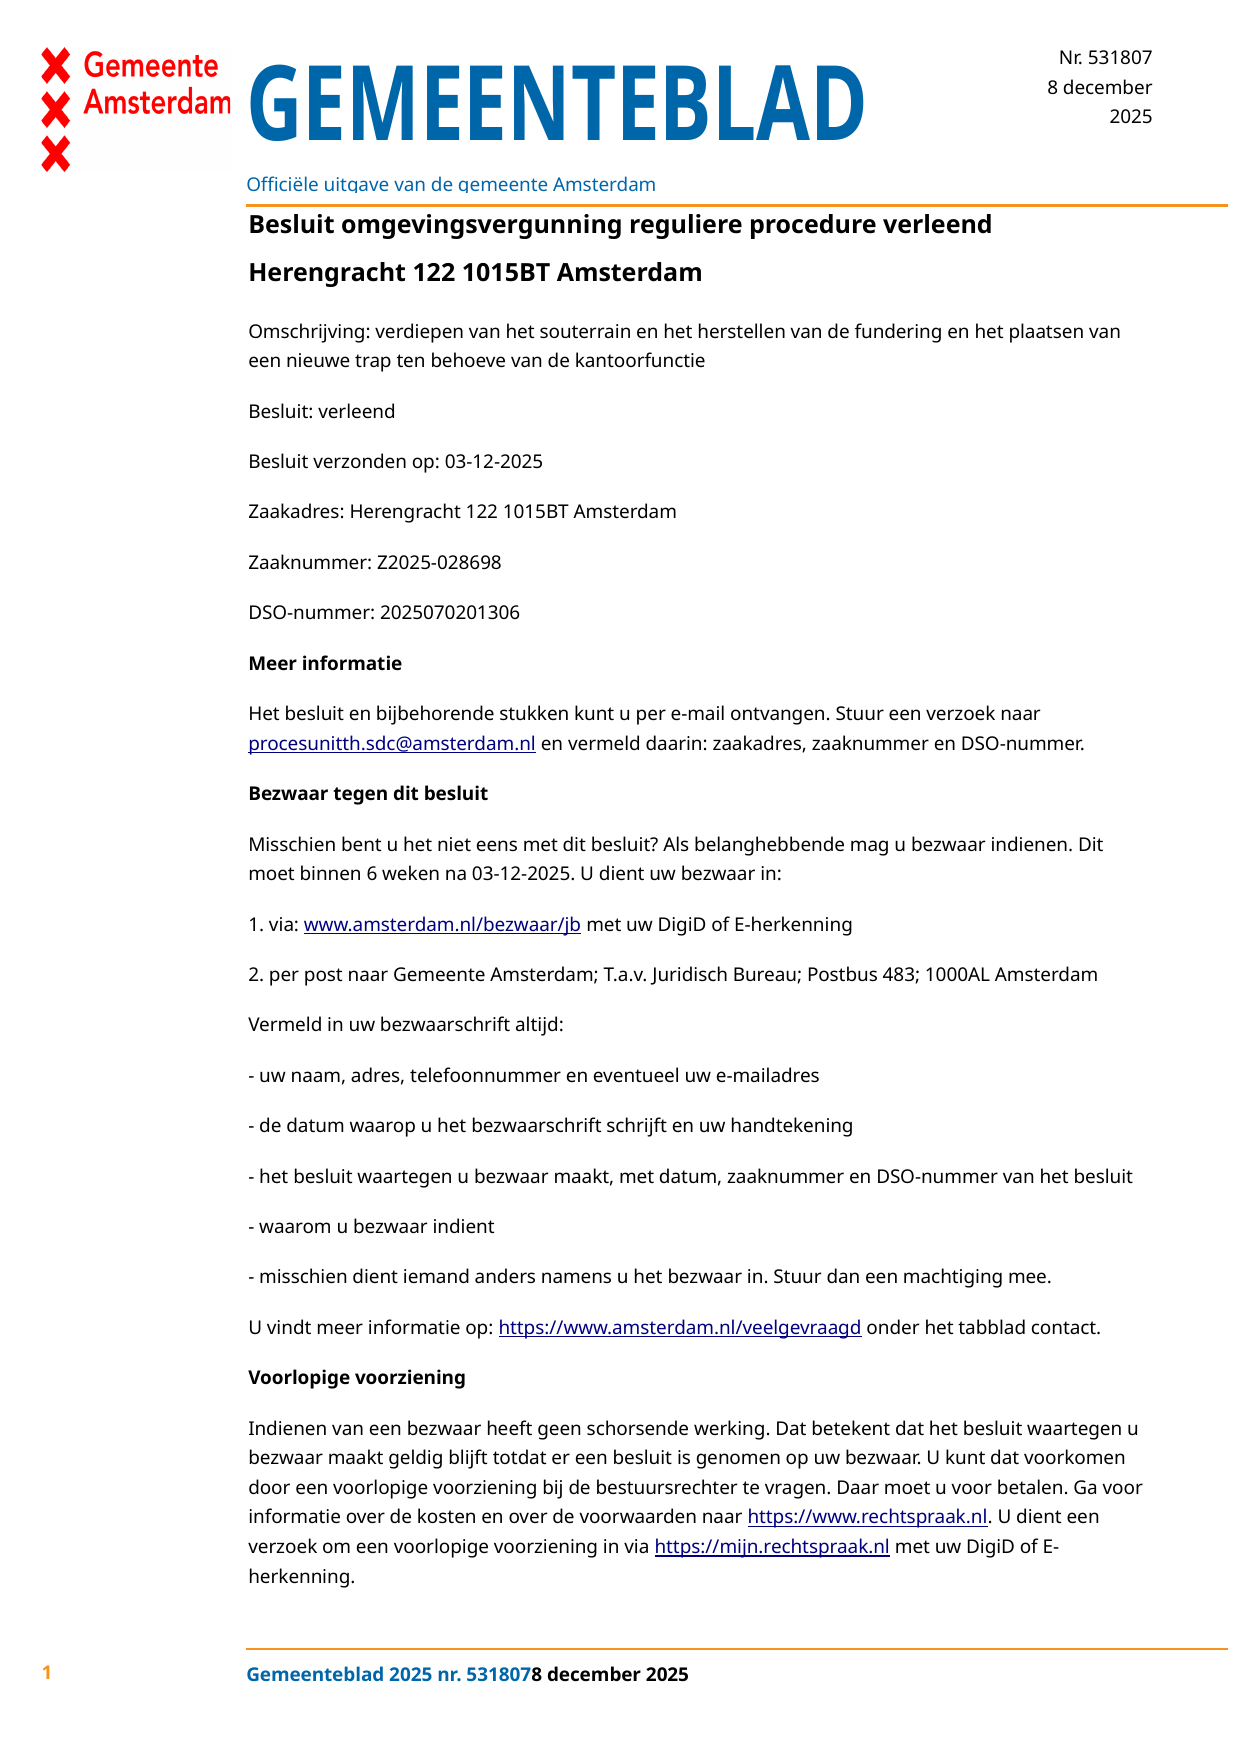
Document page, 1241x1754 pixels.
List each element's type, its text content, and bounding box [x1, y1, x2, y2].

text Vermeld in uw bezwaarschrift altijd: [248, 1012, 1152, 1037]
text Misschien bent u het niet eens met dit besluit? Als belanghebbende mag u bezwaar indienen. Dit moet binnen 6 weken na 03-12-2025. U dient uw bezwaar in: [248, 831, 1152, 886]
text Zaakadres: Herengracht 122 1015BT Amsterdam [248, 499, 1152, 524]
text - uw naam, adres, telefoonnummer en eventueel uw e-mailadres [248, 1062, 1152, 1088]
text DSO-nummer: 2025070201306 [248, 599, 1152, 625]
text - het besluit waartegen u bezwaar maakt, met datum, zaaknummer en DSO-nummer van het besluit [248, 1163, 1152, 1189]
text Voorlopige voorziening [248, 1364, 1152, 1390]
text Besluit verzonden op: 03-12-2025 [248, 448, 1152, 474]
text U vindt meer informatie op: https://www.amsterdam.nl/veelgevraagd onder het tabblad contact. [248, 1314, 1152, 1340]
text 2. per post naar Gemeente Amsterdam; T.a.v. Juridisch Bureau; Postbus 483; 1000AL Amsterdam [248, 961, 1152, 987]
text 1. via: www.amsterdam.nl/bezwaar/jb met uw DigiD of E-herkenning [248, 911, 1152, 937]
text Het besluit en bijbehorende stukken kunt u per e-mail ontvangen. Stuur een verzoek naar procesunitth.sdc@amsterdam.nl en vermeld daarin: zaakadres, zaaknummer en DSO-nummer. [248, 700, 1152, 756]
text Zaaknummer: Z2025-028698 [248, 549, 1152, 575]
picture [41, 47, 231, 172]
text Besluit: verleend [248, 398, 1152, 424]
text Meer informatie [248, 650, 1152, 676]
text - misschien dient iemand anders namens u het bezwaar in. Stuur dan een machtiging mee. [248, 1264, 1152, 1289]
text Besluit omgevingsvergunning reguliere procedure verleend Herengracht 122 1015BT Amsterdam [248, 207, 1152, 288]
text Indienen van een bezwaar heeft geen schorsende werking. Dat betekent dat het besluit waartegen u bezwaar maakt geldig blijft totdat er een besluit is genomen op uw bezwaar. U kunt dat voorkomen door een voorlopige voorziening bij de bestuursrechter te vragen. Daar moet u voor betalen. Ga voor informatie over de kosten en over de voorwaarden naar https://www.rechtspraak.nl. U dient een verzoek om een voorlopige voorziening in via https://mijn.rechtspraak.nl met uw DigiD of E-herkenning. [248, 1415, 1152, 1589]
text Omschrijving: verdiepen van het souterrain en het herstellen van de fundering en het plaatsen van een nieuwe trap ten behoeve van de kantoorfunctie [248, 318, 1152, 373]
text Bezwaar tegen dit besluit [248, 780, 1152, 806]
text - de datum waarop u het bezwaarschrift schrijft en uw handtekening [248, 1112, 1152, 1138]
text - waarom u bezwaar indient [248, 1213, 1152, 1239]
